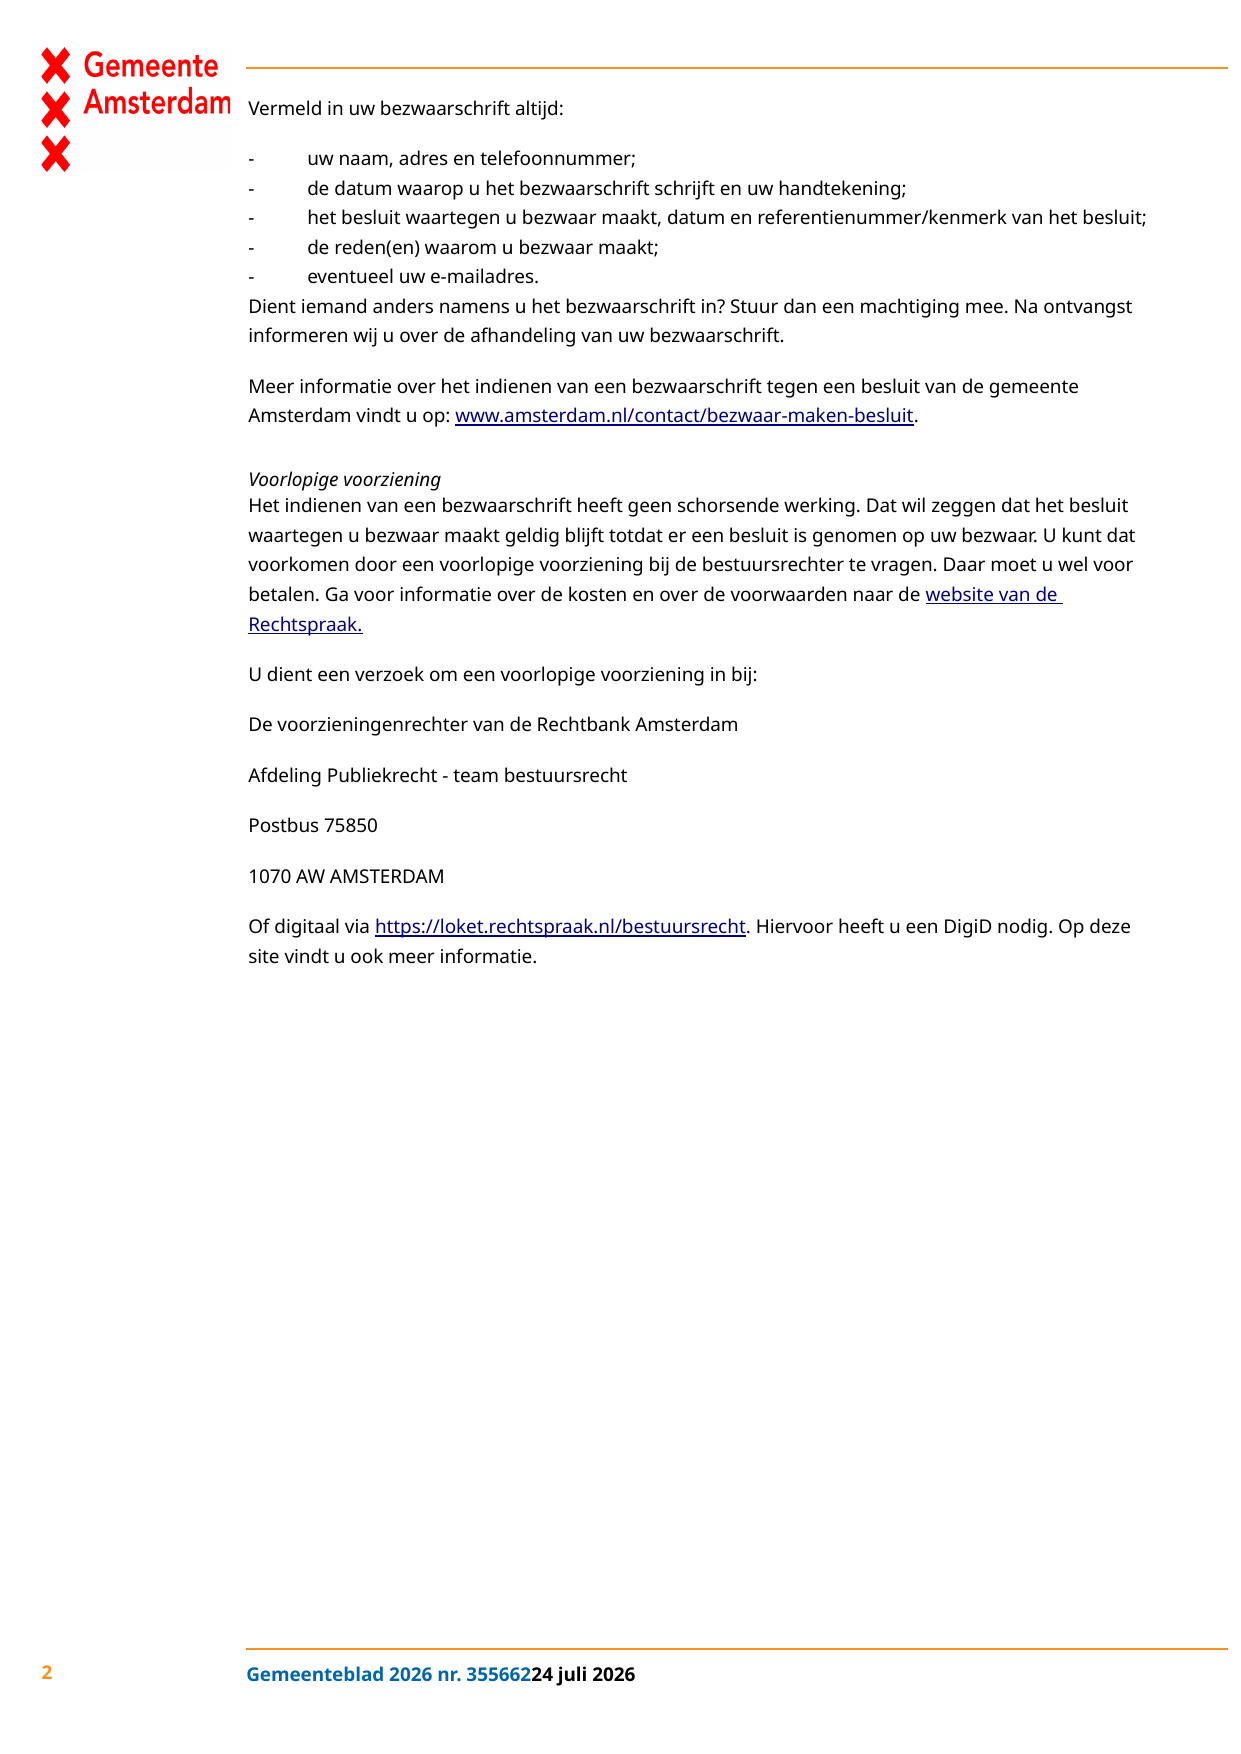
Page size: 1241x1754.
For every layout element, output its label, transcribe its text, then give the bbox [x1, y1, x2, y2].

text Afdeling Publiekrecht - team bestuursrecht [248, 762, 1152, 788]
list eventueel uw e-mailadres. [248, 263, 1152, 289]
text Meer informatie over het indienen van een bezwaarschrift tegen een besluit van de gemeente Amsterdam vindt u op: www.amsterdam.nl/contact/bezwaar-maken-besluit. [248, 373, 1152, 428]
text Voorlopige voorziening [248, 467, 1152, 492]
text 1070 AW AMSTERDAM [248, 863, 1152, 888]
text Het indienen van een bezwaarschrift heeft geen schorsende werking. Dat wil zeggen dat het besluit waartegen u bezwaar maakt geldig blijft totdat er een besluit is genomen op uw bezwaar. U kunt dat voorkomen door een voorlopige voorziening bij de bestuursrechter te vragen. Daar moet u wel voor betalen. Ga voor informatie over de kosten en over de voorwaarden naar de website van de Rechtspraak. [248, 492, 1152, 636]
text Postbus 75850 [248, 812, 1152, 838]
text U dient een verzoek om een voorlopige voorziening in bij: [248, 661, 1152, 687]
list het besluit waartegen u bezwaar maakt, datum en referentienummer/kenmerk van het besluit; [248, 204, 1152, 230]
picture [41, 47, 231, 172]
text Of digitaal via https://loket.rechtspraak.nl/bestuursrecht. Hiervoor heeft u een DigiD nodig. Op deze site vindt u ook meer informatie. [248, 913, 1152, 968]
text Vermeld in uw bezwaarschrift altijd: [248, 95, 1152, 121]
text De voorzieningenrechter van de Rechtbank Amsterdam [248, 712, 1152, 737]
list de datum waarop u het bezwaarschrift schrijft en uw handtekening; [248, 175, 1152, 201]
list uw naam, adres en telefoonnummer; [248, 145, 1152, 171]
text Dient iemand anders namens u het bezwaarschrift in? Stuur dan een machtiging mee. Na ontvangst informeren wij u over de afhandeling van uw bezwaarschrift. [248, 293, 1152, 348]
list de reden(en) waarom u bezwaar maakt; [248, 234, 1152, 260]
